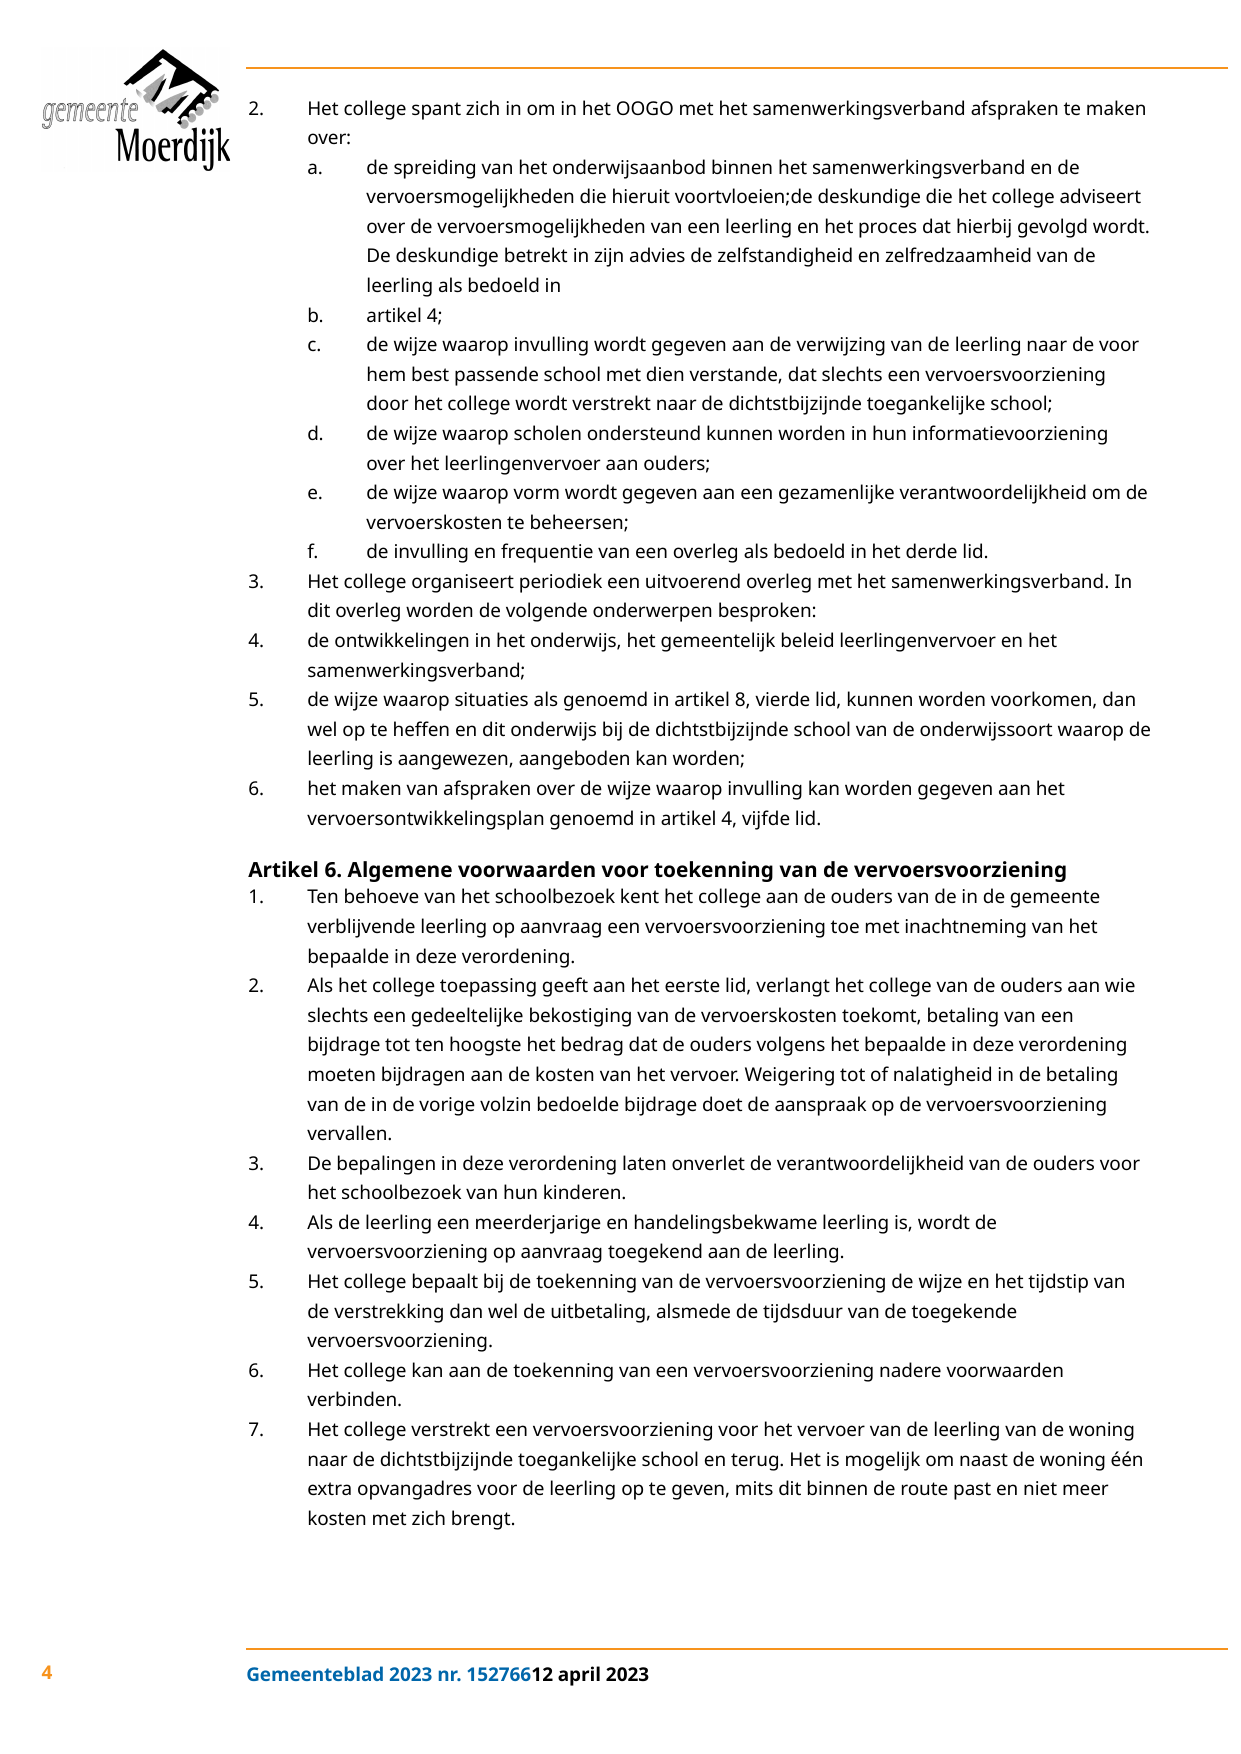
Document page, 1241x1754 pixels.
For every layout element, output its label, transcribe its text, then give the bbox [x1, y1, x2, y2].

list het maken van afspraken over de wijze waarop invulling kan worden gegeven aan het vervoersontwikkelingsplan genoemd in artikel 4, vijfde lid. [248, 775, 1152, 831]
list Als het college toepassing geeft aan het eerste lid, verlangt het college van de ouders aan wie slechts een gedeeltelijke bekostiging van de vervoerskosten toekomt, betaling van een bijdrage tot ten hoogste het bedrag dat de ouders volgens het bepaalde in deze verordening moeten bijdragen aan de kosten van het vervoer. Weigering tot of nalatigheid in de betaling van de in de vorige volzin bedoelde bijdrage doet de aanspraak op de vervoersvoorziening vervallen. [248, 972, 1152, 1146]
list Het college kan aan de toekenning van een vervoersvoorziening nadere voorwaarden verbinden. [248, 1357, 1152, 1412]
list Het college bepaalt bij de toekenning van de vervoersvoorziening de wijze en het tijdstip van de verstrekking dan wel de uitbetaling, alsmede de tijdsduur van de toegekende vervoersvoorziening. [248, 1268, 1152, 1353]
list Het college organiseert periodiek een uitvoerend overleg met het samenwerkingsverband. In dit overleg worden de volgende onderwerpen besproken: [248, 568, 1152, 623]
list de wijze waarop invulling wordt gegeven aan de verwijzing van de leerling naar de voor hem best passende school met dien verstande, dat slechts een vervoersvoorziening door het college wordt verstrekt naar de dichtstbijzijnde toegankelijke school; [307, 331, 1152, 416]
list Het college verstrekt een vervoersvoorziening voor het vervoer van de leerling van de woning naar de dichtstbijzijnde toegankelijke school en terug. Het is mogelijk om naast de woning één extra opvangadres voor de leerling op te geven, mits dit binnen de route past en niet meer kosten met zich brengt. [248, 1416, 1152, 1531]
list De bepalingen in deze verordening laten onverlet de verantwoordelijkheid van de ouders voor het schoolbezoek van hun kinderen. [248, 1150, 1152, 1205]
list Als de leerling een meerderjarige en handelingsbekwame leerling is, wordt de vervoersvoorziening op aanvraag toegekend aan de leerling. [248, 1209, 1152, 1264]
list artikel 4; [307, 302, 1152, 328]
list de invulling en frequentie van een overleg als bedoeld in het derde lid. [307, 538, 1152, 564]
list Ten behoeve van het schoolbezoek kent het college aan de ouders van de in de gemeente verblijvende leerling op aanvraag een vervoersvoorziening toe met inachtneming van het bepaalde in deze verordening. [248, 884, 1152, 968]
picture [41, 47, 231, 172]
list de spreiding van het onderwijsaanbod binnen het samenwerkingsverband en de vervoersmogelijkheden die hieruit voortvloeien;de deskundige die het college adviseert over de vervoersmogelijkheden van een leerling en het proces dat hierbij gevolgd wordt. De deskundige betrekt in zijn advies de zelfstandigheid en zelfredzaamheid van de leerling als bedoeld in [307, 154, 1152, 298]
list de wijze waarop scholen ondersteund kunnen worden in hun informatievoorziening over het leerlingenvervoer aan ouders; [307, 420, 1152, 476]
list de ontwikkelingen in het onderwijs, het gemeentelijk beleid leerlingenvervoer en het samenwerkingsverband; [248, 627, 1152, 683]
list Het college spant zich in om in het OOGO met het samenwerkingsverband afspraken te maken over: [248, 95, 1152, 150]
text Artikel 6. Algemene voorwaarden voor toekenning van de vervoersvoorziening [248, 855, 1152, 884]
list de wijze waarop vorm wordt gegeven aan een gezamenlijke verantwoordelijkheid om de vervoerskosten te beheersen; [307, 479, 1152, 535]
list de wijze waarop situaties als genoemd in artikel 8, vierde lid, kunnen worden voorkomen, dan wel op te heffen en dit onderwijs bij de dichtstbijzijnde school van de onderwijssoort waarop de leerling is aangewezen, aangeboden kan worden; [248, 686, 1152, 771]
